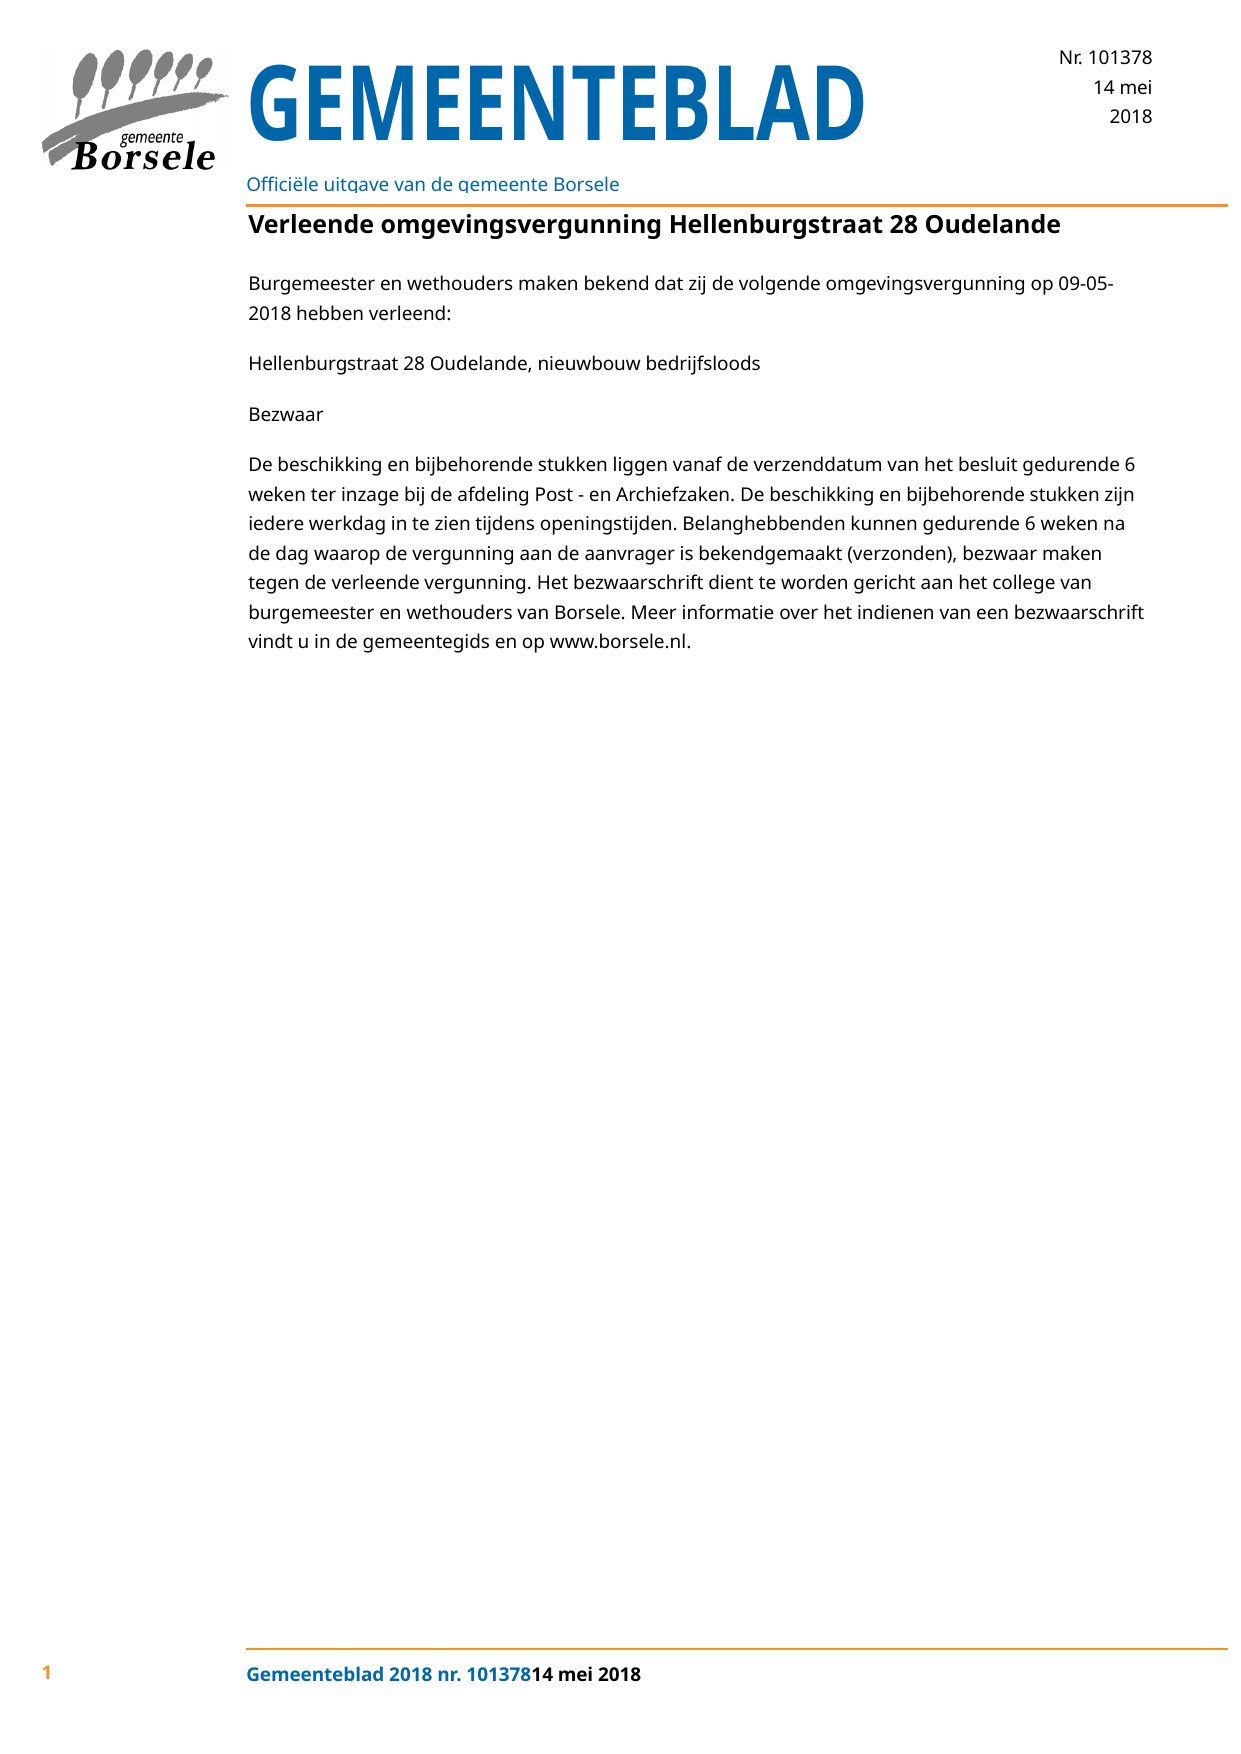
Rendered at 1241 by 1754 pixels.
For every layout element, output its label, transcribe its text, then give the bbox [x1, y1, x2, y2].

text Hellenburgstraat 28 Oudelande, nieuwbouw bedrijfsloods [248, 350, 1152, 376]
text Bezwaar [248, 401, 1152, 426]
picture [41, 47, 231, 172]
text Verleende omgevingsvergunning Hellenburgstraat 28 Oudelande [248, 207, 1152, 241]
text Burgemeester en wethouders maken bekend dat zij de volgende omgevingsvergunning op 09-05-2018 hebben verleend: [248, 270, 1152, 326]
text De beschikking en bijbehorende stukken liggen vanaf de verzenddatum van het besluit gedurende 6 weken ter inzage bij de afdeling Post - en Archiefzaken. De beschikking en bijbehorende stukken zijn iedere werkdag in te zien tijdens openingstijden. Belanghebbenden kunnen gedurende 6 weken na de dag waarop de vergunning aan de aanvrager is bekendgemaakt (verzonden), bezwaar maken tegen de verleende vergunning. Het bezwaarschrift dient te worden gericht aan het college van burgemeester en wethouders van Borsele. Meer informatie over het indienen van een bezwaarschrift vindt u in de gemeentegids en op www.borsele.nl. [248, 451, 1152, 654]
